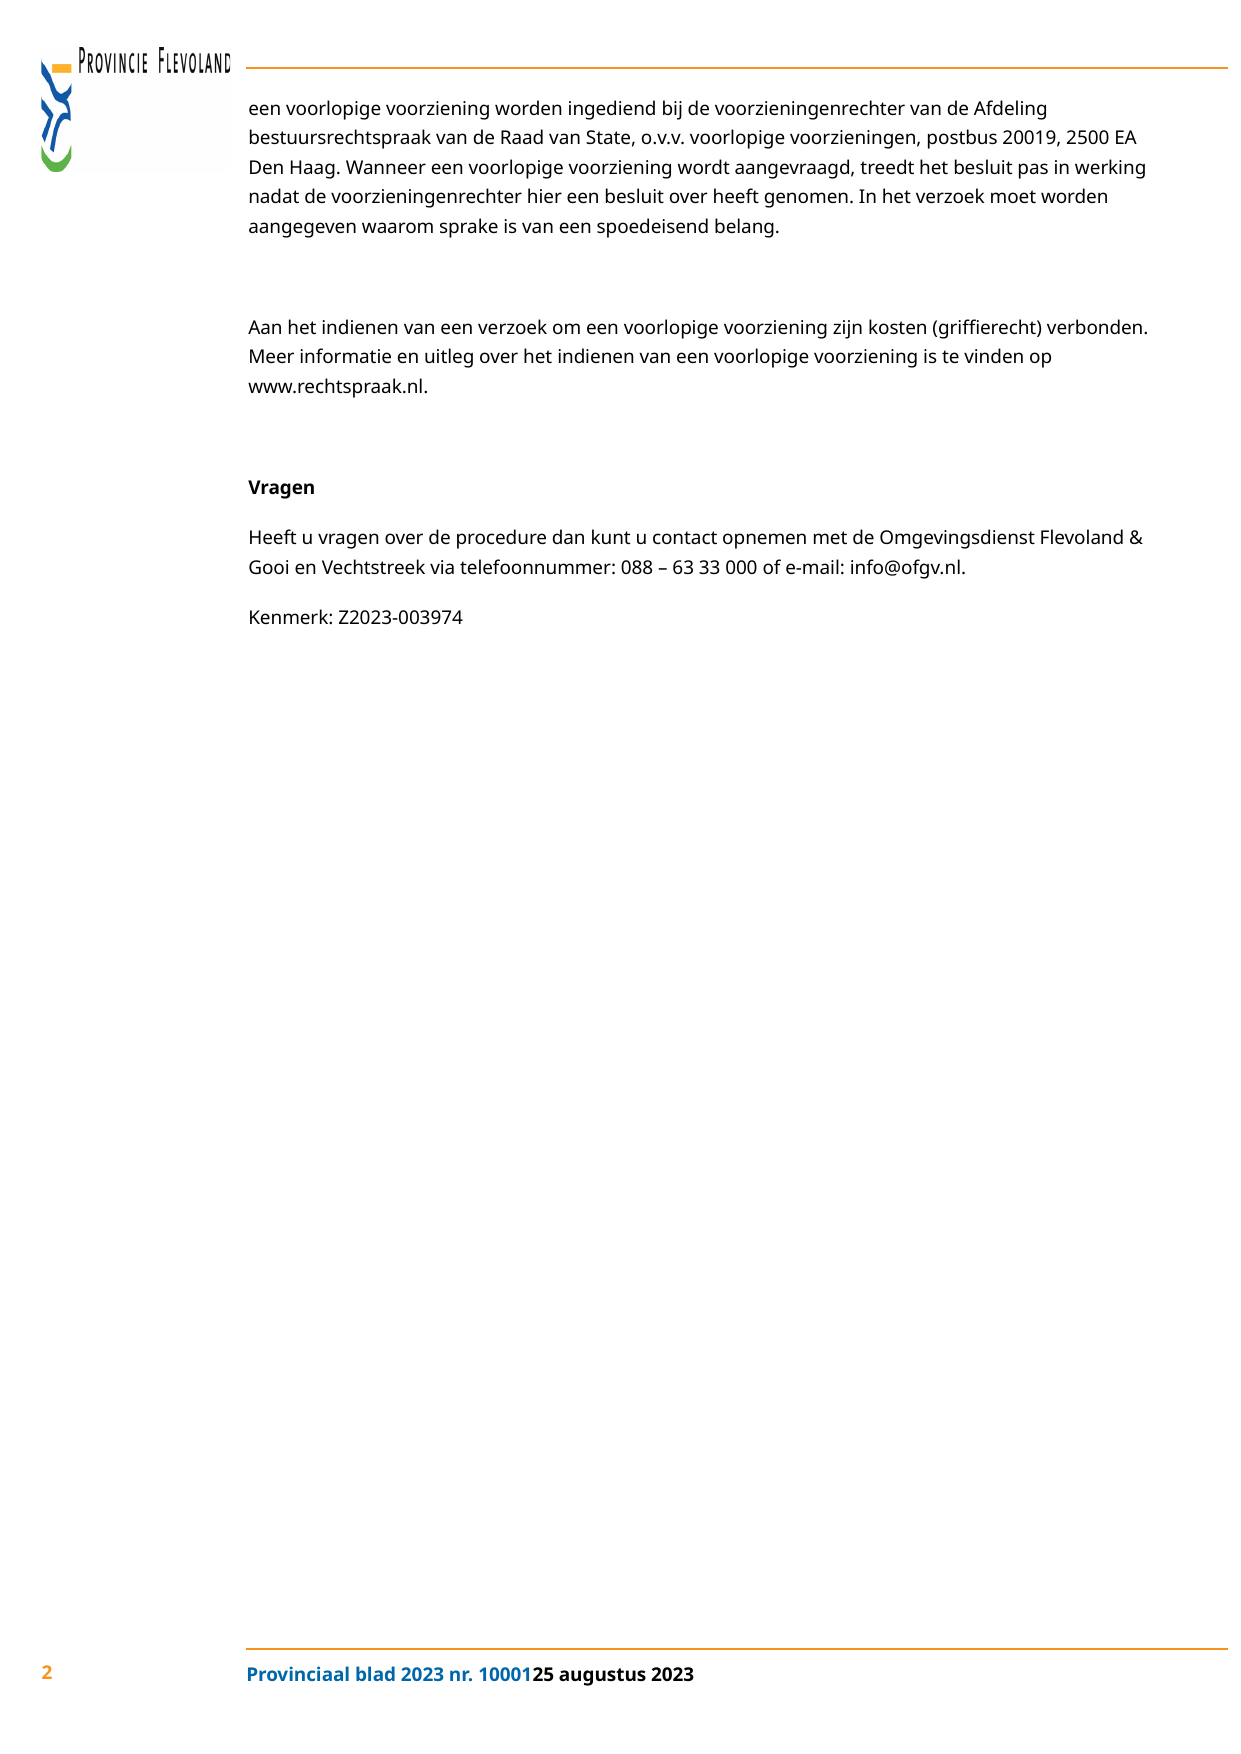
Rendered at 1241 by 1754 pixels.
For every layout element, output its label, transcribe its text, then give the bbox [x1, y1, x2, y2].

text Heeft u vragen over de procedure dan kunt u contact opnemen met de Omgevingsdienst Flevoland & Gooi en Vechtstreek via telefoonnummer: 088 – 63 33 000 of e-mail: info@ofgv.nl. [248, 524, 1152, 580]
text Aan het indienen van een verzoek om een voorlopige voorziening zijn kosten (griffierecht) verbonden. Meer informatie en uitleg over het indienen van een voorlopige voorziening is te vinden op www.rechtspraak.nl. [248, 314, 1152, 399]
text Kenmerk: Z2023-003974 [248, 604, 1152, 630]
text een voorlopige voorziening worden ingediend bij de voorzieningenrechter van de Afdeling bestuursrechtspraak van de Raad van State, o.v.v. voorlopige voorzieningen, postbus 20019, 2500 EA Den Haag. Wanneer een voorlopige voorziening wordt aangevraagd, treedt het besluit pas in werking nadat de voorzieningenrechter hier een besluit over heeft genomen. In het verzoek moet worden aangegeven waarom sprake is van een spoedeisend belang. [248, 95, 1152, 239]
text Vragen [248, 474, 1152, 500]
picture [41, 47, 231, 172]
